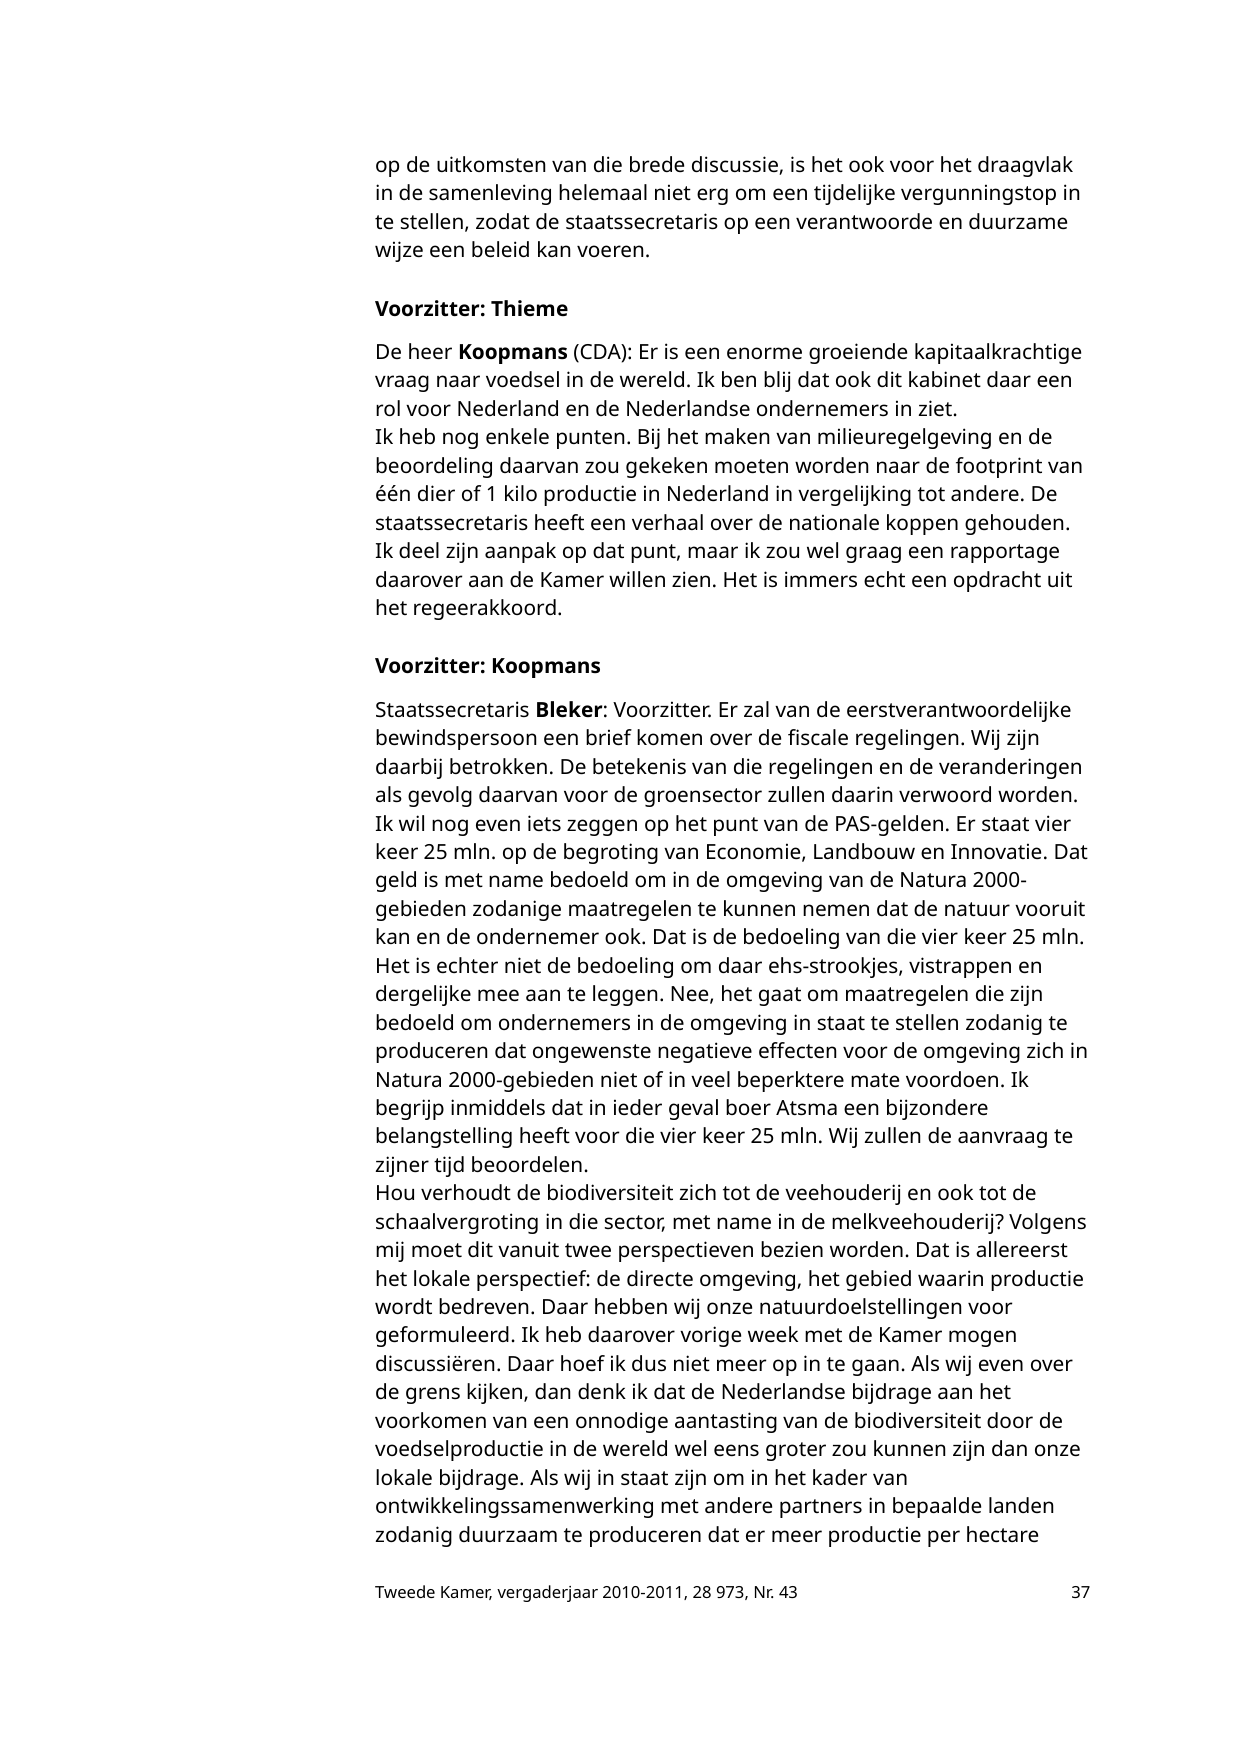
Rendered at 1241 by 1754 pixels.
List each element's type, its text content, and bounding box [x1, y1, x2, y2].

text Ik heb nog enkele punten. Bij het maken van milieuregelgeving en de beoordeling daarvan zou gekeken moeten worden naar de footprint van één dier of 1 kilo productie in Nederland in vergelijking tot andere. De staatssecretaris heeft een verhaal over de nationale koppen gehouden. Ik deel zijn aanpak op dat punt, maar ik zou wel graag een rapportage daarover aan de Kamer willen zien. Het is immers echt een opdracht uit het regeerakkoord. [375, 422, 1090, 622]
text De heer Koopmans (CDA): Er is een enorme groeiende kapitaalkrachtige vraag naar voedsel in de wereld. Ik ben blij dat ook dit kabinet daar een rol voor Nederland en de Nederlandse ondernemers in ziet. [375, 337, 1090, 422]
text Hou verhoudt de biodiversiteit zich tot de veehouderij en ook tot de schaalvergroting in die sector, met name in de melkveehouderij? Volgens mij moet dit vanuit twee perspectieven bezien worden. Dat is allereerst het lokale perspectief: de directe omgeving, het gebied waarin productie wordt bedreven. Daar hebben wij onze natuurdoelstellingen voor geformuleerd. Ik heb daarover vorige week met de Kamer mogen discussiëren. Daar hoef ik dus niet meer op in te gaan. Als wij even over de grens kijken, dan denk ik dat de Nederlandse bijdrage aan het voorkomen van een onnodige aantasting van de biodiversiteit door de voedselproductie in de wereld wel eens groter zou kunnen zijn dan onze lokale bijdrage. Als wij in staat zijn om in het kader van ontwikkelingssamenwerking met andere partners in bepaalde landen zodanig duurzaam te produceren dat er meer productie per hectare [375, 1178, 1090, 1548]
text Voorzitter: Koopmans [375, 652, 1090, 680]
text Staatssecretaris Bleker: Voorzitter. Er zal van de eerstverantwoordelijke bewindspersoon een brief komen over de fiscale regelingen. Wij zijn daarbij betrokken. De betekenis van die regelingen en de veranderingen als gevolg daarvan voor de groensector zullen daarin verwoord worden. [375, 695, 1090, 809]
text op de uitkomsten van die brede discussie, is het ook voor het draagvlak in de samenleving helemaal niet erg om een tijdelijke vergunningstop in te stellen, zodat de staatssecretaris op een verantwoorde en duurzame wijze een beleid kan voeren. [375, 150, 1090, 264]
text Ik wil nog even iets zeggen op het punt van de PAS-gelden. Er staat vier keer 25 mln. op de begroting van Economie, Landbouw en Innovatie. Dat geld is met name bedoeld om in de omgeving van de Natura 2000-gebieden zodanige maatregelen te kunnen nemen dat de natuur vooruit kan en de ondernemer ook. Dat is de bedoeling van die vier keer 25 mln. Het is echter niet de bedoeling om daar ehs-strookjes, vistrappen en dergelijke mee aan te leggen. Nee, het gaat om maatregelen die zijn bedoeld om ondernemers in de omgeving in staat te stellen zodanig te produceren dat ongewenste negatieve effecten voor de omgeving zich in Natura 2000-gebieden niet of in veel beperktere mate voordoen. Ik begrijp inmiddels dat in ieder geval boer Atsma een bijzondere belangstelling heeft voor die vier keer 25 mln. Wij zullen de aanvraag te zijner tijd beoordelen. [375, 809, 1090, 1178]
text Voorzitter: Thieme [375, 294, 1090, 322]
